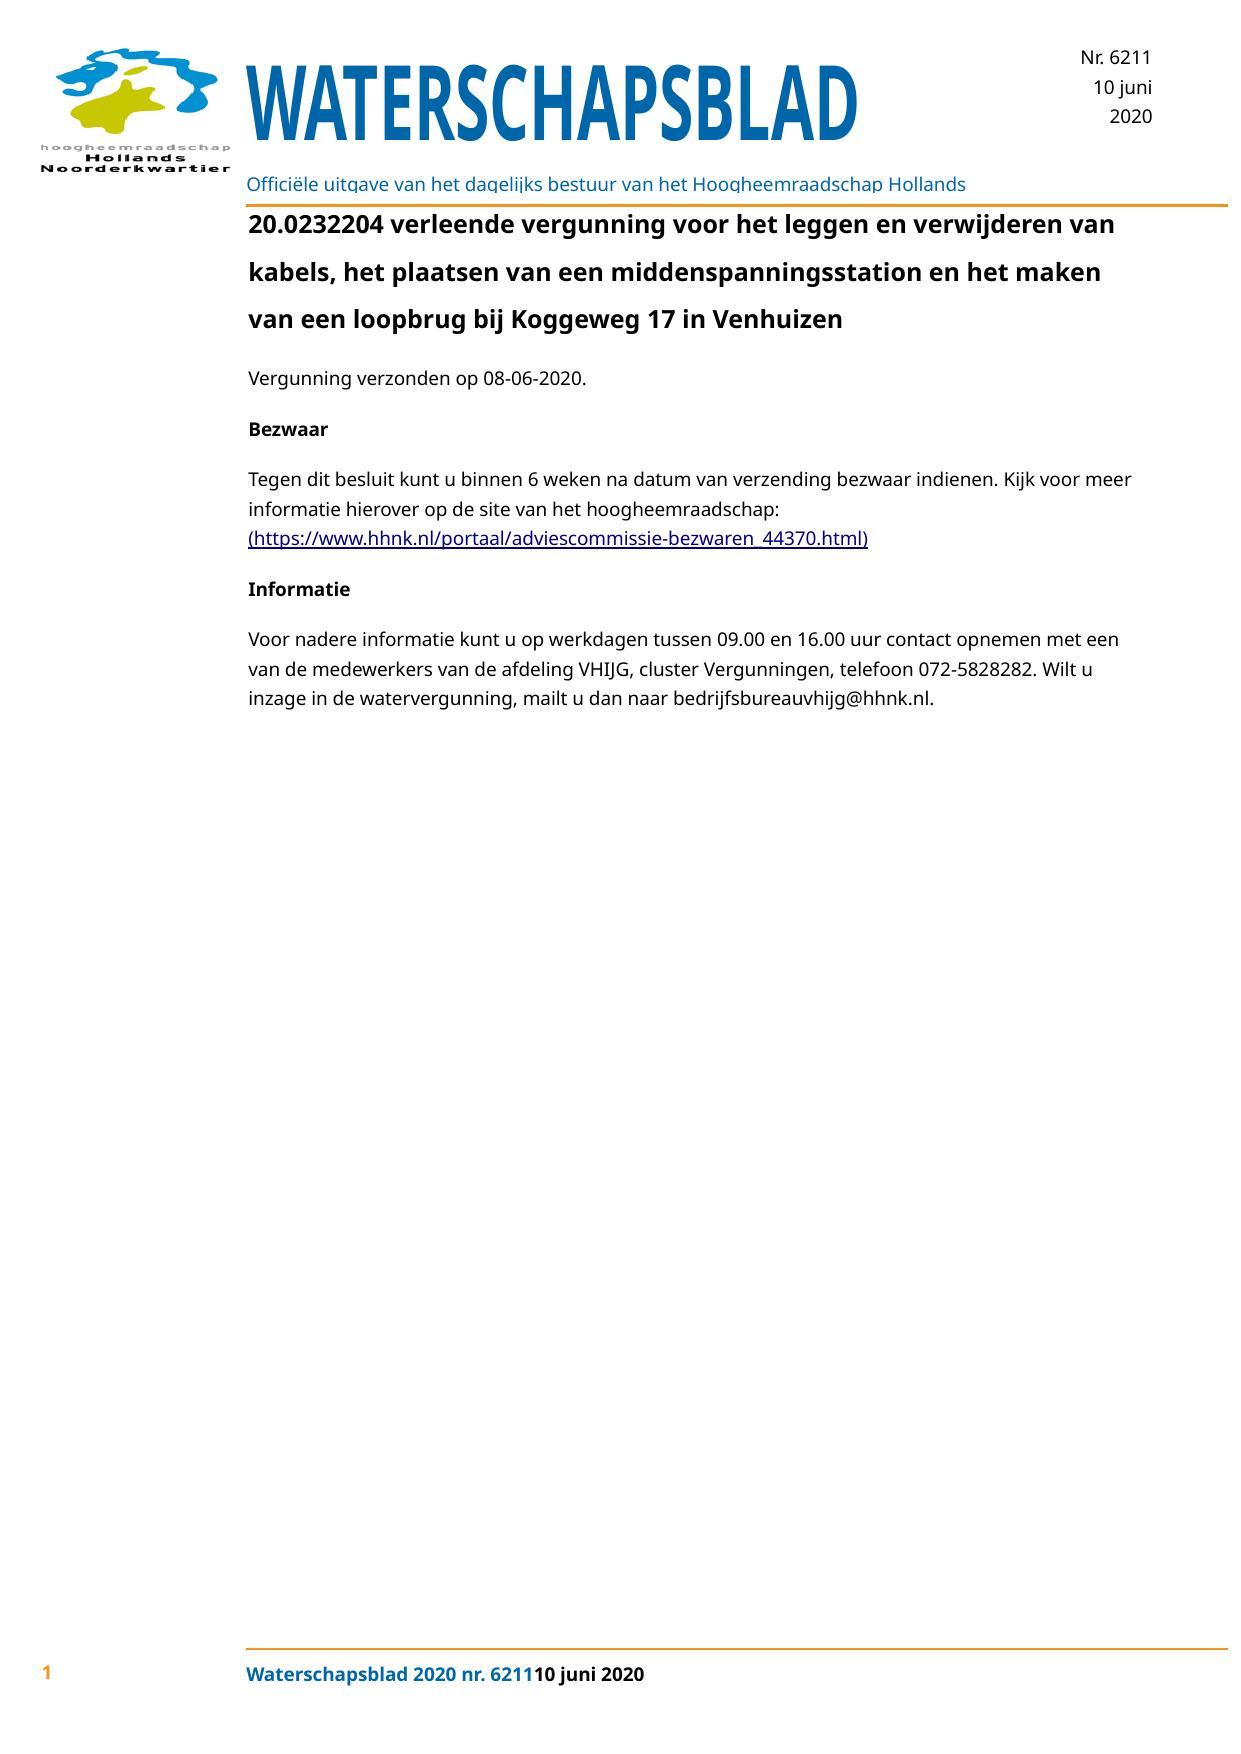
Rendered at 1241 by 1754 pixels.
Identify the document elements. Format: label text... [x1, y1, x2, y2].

text Voor nadere informatie kunt u op werkdagen tussen 09.00 en 16.00 uur contact opnemen met een van de medewerkers van de afdeling VHIJG, cluster Vergunningen, telefoon 072-5828282. Wilt u inzage in de watervergunning, mailt u dan naar bedrijfsbureauvhijg@hhnk.nl. [248, 626, 1152, 711]
text Informatie [248, 576, 1152, 602]
text Bezwaar [248, 416, 1152, 442]
text Tegen dit besluit kunt u binnen 6 weken na datum van verzending bezwaar indienen. Kijk voor meer informatie hierover op de site van het hoogheemraadschap: (https://www.hhnk.nl/portaal/adviescommissie-bezwaren_44370.html) [248, 466, 1152, 551]
text 20.0232204 verleende vergunning voor het leggen en verwijderen van kabels, het plaatsen van een middenspanningsstation en het maken van een loopbrug bij Koggeweg 17 in Venhuizen [248, 207, 1152, 336]
picture [41, 47, 231, 172]
text Vergunning verzonden op 08-06-2020. [248, 366, 1152, 391]
